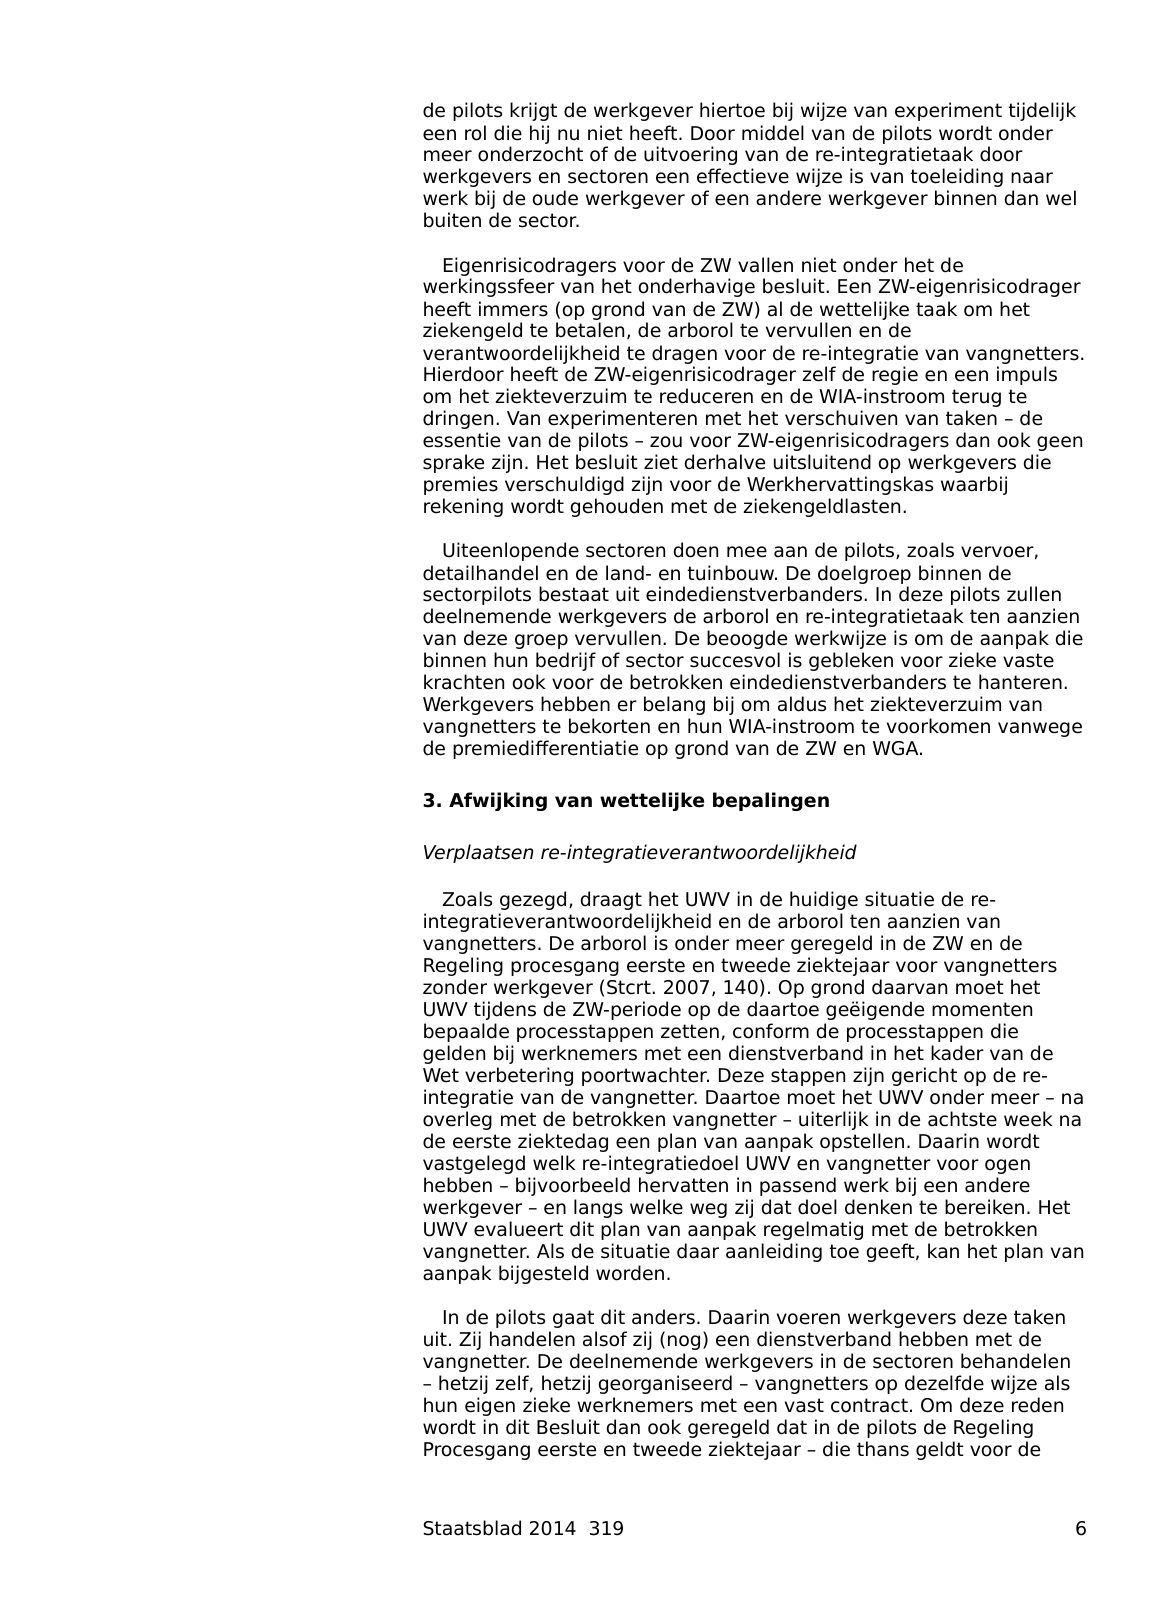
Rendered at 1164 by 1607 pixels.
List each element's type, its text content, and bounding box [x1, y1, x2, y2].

text Uiteenlopende sectoren doen mee aan de pilots, zoals vervoer, detailhandel en de land- en tuinbouw. De doelgroep binnen de sectorpilots bestaat uit eindedienstverbanders. In deze pilots zullen deelnemende werkgevers de arborol en re-integratietaak ten aanzien van deze groep vervullen. De beoogde werkwijze is om de aanpak die binnen hun bedrijf of sector succesvol is gebleken voor zieke vaste krachten ook voor de betrokken eindedienstverbanders te hanteren. Werkgevers hebben er belang bij om aldus het ziekteverzuim van vangnetters te bekorten en hun WIA-instroom te voorkomen vanwege de premiedifferentiatie op grond van de ZW en WGA. [422, 540, 1087, 760]
subtitle 3. Afwijking van wettelijke bepalingen [422, 790, 1087, 812]
text In de pilots gaat dit anders. Daarin voeren werkgevers deze taken uit. Zij handelen alsof zij (nog) een dienstverband hebben met de vangnetter. De deelnemende werkgevers in de sectoren behandelen – hetzij zelf, hetzij georganiseerd – vangnetters op dezelfde wijze als hun eigen zieke werknemers met een vast contract. Om deze reden wordt in dit Besluit dan ook geregeld dat in de pilots de Regeling Procesgang eerste en tweede ziektejaar – die thans geldt voor de [422, 1307, 1087, 1461]
subtitle Verplaatsen re-integratieverantwoordelijkheid [422, 842, 1087, 864]
text Zoals gezegd, draagt het UWV in de huidige situatie de re-integratieverantwoordelijkheid en de arborol ten aanzien van vangnetters. De arborol is onder meer geregeld in de ZW en de Regeling procesgang eerste en tweede ziektejaar voor vangnetters zonder werkgever (Stcrt. 2007, 140). Op grond daarvan moet het UWV tijdens de ZW-periode op de daartoe geëigende momenten bepaalde processtappen zetten, conform de processtappen die gelden bij werknemers met een dienstverband in het kader van de Wet verbetering poortwachter. Deze stappen zijn gericht op de re-integratie van de vangnetter. Daartoe moet het UWV onder meer – na overleg met de betrokken vangnetter – uiterlijk in de achtste week na de eerste ziektedag een plan van aanpak opstellen. Daarin wordt vastgelegd welk re-integratiedoel UWV en vangnetter voor ogen hebben – bijvoorbeeld hervatten in passend werk bij een andere werkgever – en langs welke weg zij dat doel denken te bereiken. Het UWV evalueert dit plan van aanpak regelmatig met de betrokken vangnetter. Als de situatie daar aanleiding toe geeft, kan het plan van aanpak bijgesteld worden. [422, 889, 1087, 1285]
text Eigenrisicodragers voor de ZW vallen niet onder het de werkingssfeer van het onderhavige besluit. Een ZW-eigenrisicodrager heeft immers (op grond van de ZW) al de wettelijke taak om het ziekengeld te betalen, de arborol te vervullen en de verantwoordelijkheid te dragen voor de re-integratie van vangnetters. Hierdoor heeft de ZW-eigenrisicodrager zelf de regie en een impuls om het ziekteverzuim te reduceren en de WIA-instroom terug te dringen. Van experimenteren met het verschuiven van taken – de essentie van de pilots – zou voor ZW-eigenrisicodragers dan ook geen sprake zijn. Het besluit ziet derhalve uitsluitend op werkgevers die premies verschuldigd zijn voor de Werkhervattingskas waarbij rekening wordt gehouden met de ziekengeldlasten. [422, 254, 1087, 518]
text de pilots krijgt de werkgever hiertoe bij wijze van experiment tijdelijk een rol die hij nu niet heeft. Door middel van de pilots wordt onder meer onderzocht of de uitvoering van de re-integratietaak door werkgevers en sectoren een effectieve wijze is van toeleiding naar werk bij de oude werkgever of een andere werkgever binnen dan wel buiten de sector. [422, 100, 1087, 232]
